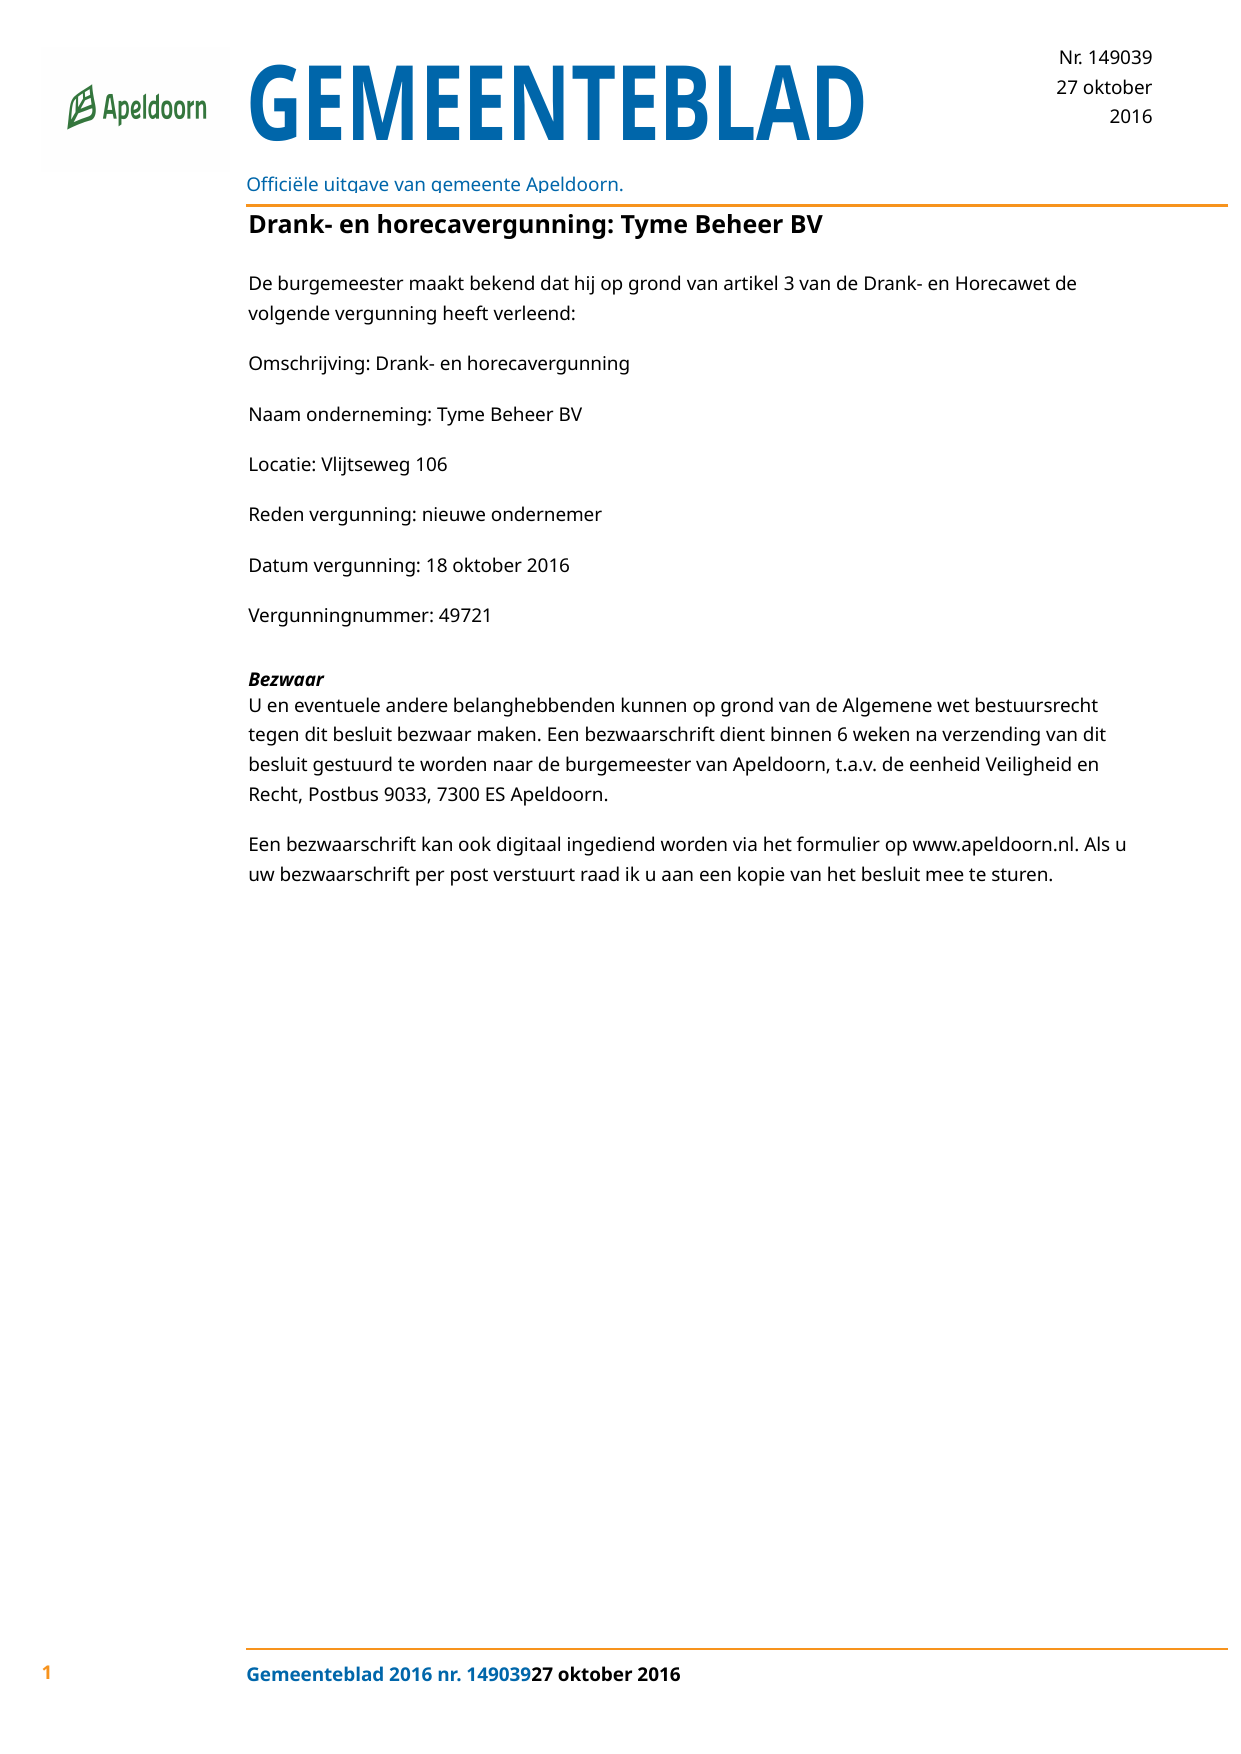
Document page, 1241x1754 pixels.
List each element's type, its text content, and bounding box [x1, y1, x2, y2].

text Reden vergunning: nieuwe ondernemer [248, 502, 1152, 527]
text Vergunningnummer: 49721 [248, 602, 1152, 628]
text De burgemeester maakt bekend dat hij op grond van artikel 3 van de Drank- en Horecawet de volgende vergunning heeft verleend: [248, 270, 1152, 326]
text Een bezwaarschrift kan ook digitaal ingediend worden via het formulier op www.apeldoorn.nl. Als u uw bezwaarschrift per post verstuurt raad ik u aan een kopie van het besluit mee te sturen. [248, 831, 1152, 887]
text Locatie: Vlijtseweg 106 [248, 451, 1152, 477]
text Drank- en horecavergunning: Tyme Beheer BV [248, 207, 1152, 241]
picture [41, 47, 231, 172]
text Datum vergunning: 18 oktober 2016 [248, 552, 1152, 578]
text Naam onderneming: Tyme Beheer BV [248, 401, 1152, 426]
text Bezwaar [248, 666, 1152, 692]
text U en eventuele andere belanghebbenden kunnen op grond van de Algemene wet bestuursrecht tegen dit besluit bezwaar maken. Een bezwaarschrift dient binnen 6 weken na verzending van dit besluit gestuurd te worden naar de burgemeester van Apeldoorn, t.a.v. de eenheid Veiligheid en Recht, Postbus 9033, 7300 ES Apeldoorn. [248, 692, 1152, 807]
text Omschrijving: Drank- en horecavergunning [248, 350, 1152, 376]
